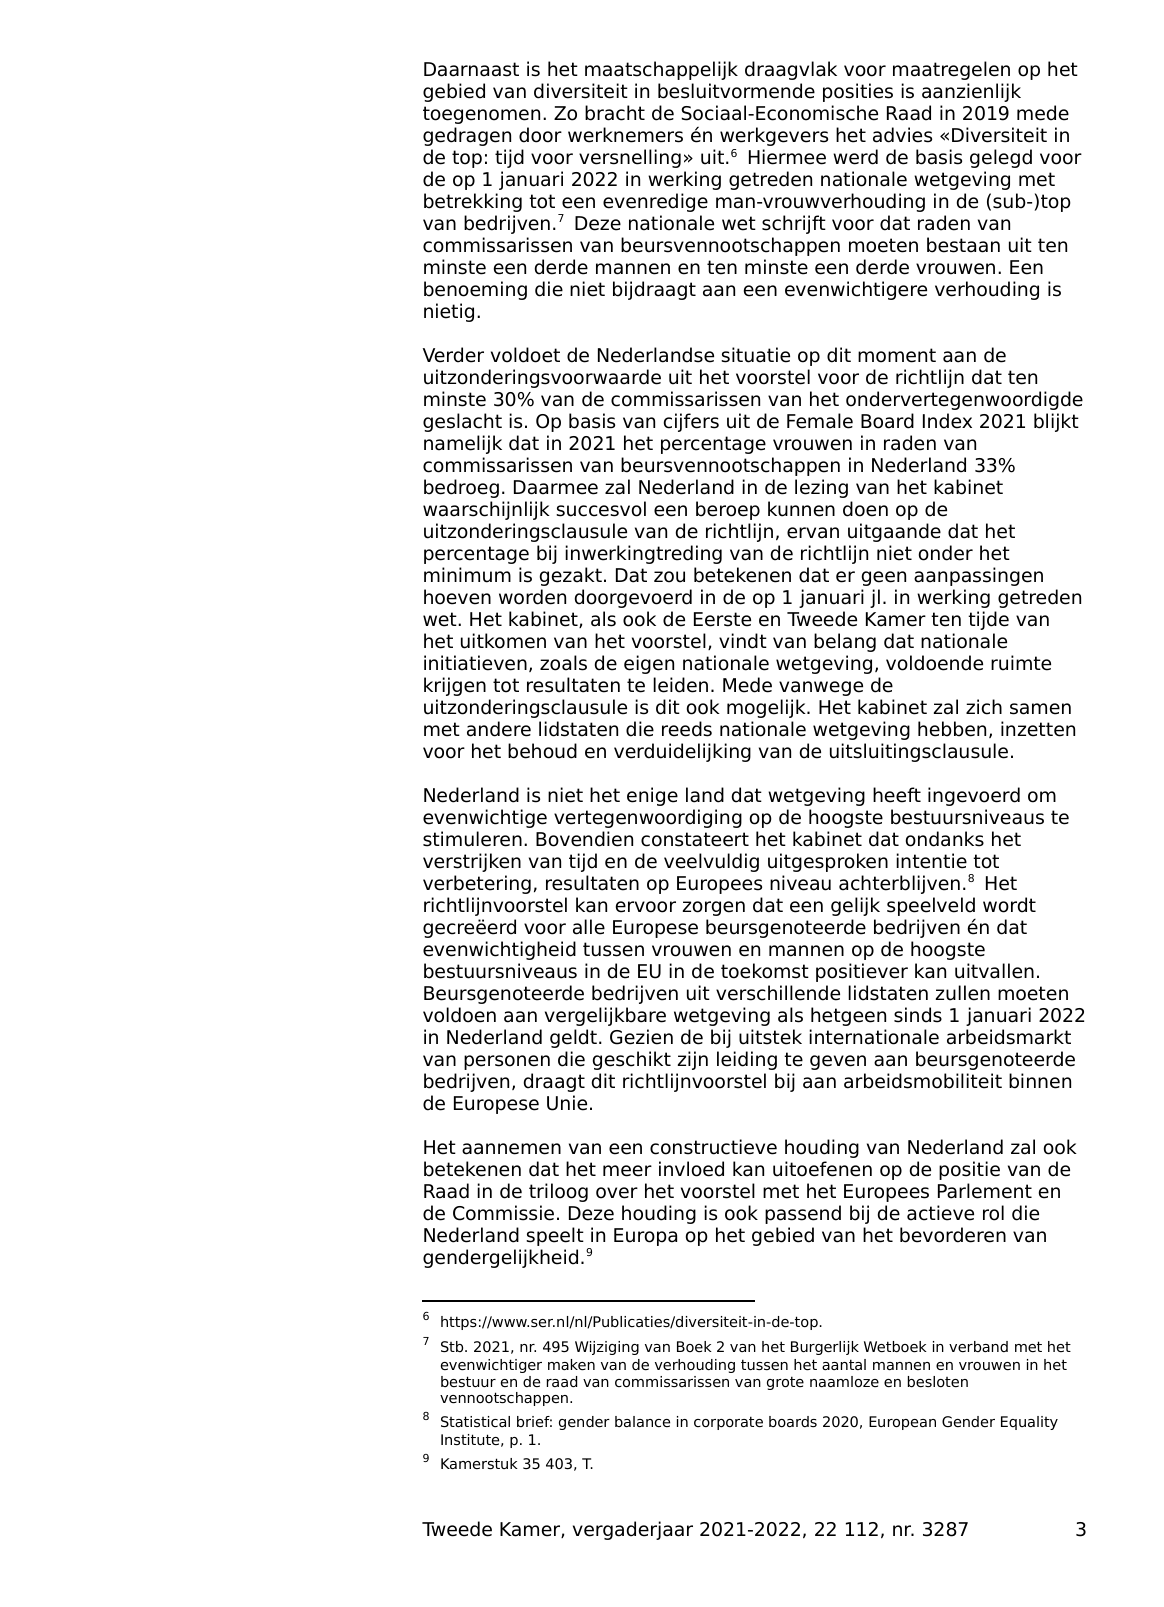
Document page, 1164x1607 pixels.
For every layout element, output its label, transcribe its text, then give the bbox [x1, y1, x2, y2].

text Statistical brief: gender balance in corporate boards 2020, European Gender Equality Institute, p. 1. [422, 1410, 1087, 1449]
text https://www.ser.nl/nl/Publicaties/diversiteit-in-de-top. [422, 1310, 1087, 1332]
text Het aannemen van een constructieve houding van Nederland zal ook betekenen dat het meer invloed kan uitoefenen op de positie van de Raad in de triloog over het voorstel met het Europees Parlement en de Commissie. Deze houding is ook passend bij de actieve rol die Nederland speelt in Europa op het gebied van het bevorderen van gendergelijkheid. [422, 1137, 1087, 1268]
text Kamerstuk 35 403, T. [422, 1452, 1087, 1474]
text Stb. 2021, nr. 495 Wijziging van Boek 2 van het Burgerlijk Wetboek in verband met het evenwichtiger maken van de verhouding tussen het aantal mannen en vrouwen in het bestuur en de raad van commissarissen van grote naamloze en besloten vennootschappen. [422, 1335, 1087, 1407]
text Nederland is niet het enige land dat wetgeving heeft ingevoerd om evenwichtige vertegenwoordiging op de hoogste bestuursniveaus te stimuleren. Bovendien constateert het kabinet dat ondanks het verstrijken van tijd en de veelvuldig uitgesproken intentie tot verbetering, resultaten op Europees niveau achterblijven. Het richtlijnvoorstel kan ervoor zorgen dat een gelijk speelveld wordt gecreëerd voor alle Europese beursgenoteerde bedrijven én dat evenwichtigheid tussen vrouwen en mannen op de hoogste bestuursniveaus in de EU in de toekomst positiever kan uitvallen. Beursgenoteerde bedrijven uit verschillende lidstaten zullen moeten voldoen aan vergelijkbare wetgeving als hetgeen sinds 1 januari 2022 in Nederland geldt. Gezien de bij uitstek internationale arbeidsmarkt van personen die geschikt zijn leiding te geven aan beursgenoteerde bedrijven, draagt dit richtlijnvoorstel bij aan arbeidsmobiliteit binnen de Europese Unie. [422, 785, 1087, 1114]
text Verder voldoet de Nederlandse situatie op dit moment aan de uitzonderingsvoorwaarde uit het voorstel voor de richtlijn dat ten minste 30% van de commissarissen van het ondervertegenwoordigde geslacht is. Op basis van cijfers uit de Female Board Index 2021 blijkt namelijk dat in 2021 het percentage vrouwen in raden van commissarissen van beursvennootschappen in Nederland 33% bedroeg. Daarmee zal Nederland in de lezing van het kabinet waarschijnlijk succesvol een beroep kunnen doen op de uitzonderingsclausule van de richtlijn, ervan uitgaande dat het percentage bij inwerkingtreding van de richtlijn niet onder het minimum is gezakt. Dat zou betekenen dat er geen aanpassingen hoeven worden doorgevoerd in de op 1 januari jl. in werking getreden wet. Het kabinet, als ook de Eerste en Tweede Kamer ten tijde van het uitkomen van het voorstel, vindt van belang dat nationale initiatieven, zoals de eigen nationale wetgeving, voldoende ruimte krijgen tot resultaten te leiden. Mede vanwege de uitzonderingsclausule is dit ook mogelijk. Het kabinet zal zich samen met andere lidstaten die reeds nationale wetgeving hebben, inzetten voor het behoud en verduidelijking van de uitsluitingsclausule. [422, 345, 1087, 763]
text Daarnaast is het maatschappelijk draagvlak voor maatregelen op het gebied van diversiteit in besluitvormende posities is aanzienlijk toegenomen. Zo bracht de Sociaal-Economische Raad in 2019 mede gedragen door werknemers én werkgevers het advies «Diversiteit in de top: tijd voor versnelling» uit. Hiermee werd de basis gelegd voor de op 1 januari 2022 in werking getreden nationale wetgeving met betrekking tot een evenredige man-vrouwverhouding in de (sub-)top van bedrijven. Deze nationale wet schrijft voor dat raden van commissarissen van beursvennootschappen moeten bestaan uit ten minste een derde mannen en ten minste een derde vrouwen. Een benoeming die niet bijdraagt aan een evenwichtigere verhouding is nietig. [422, 59, 1087, 323]
